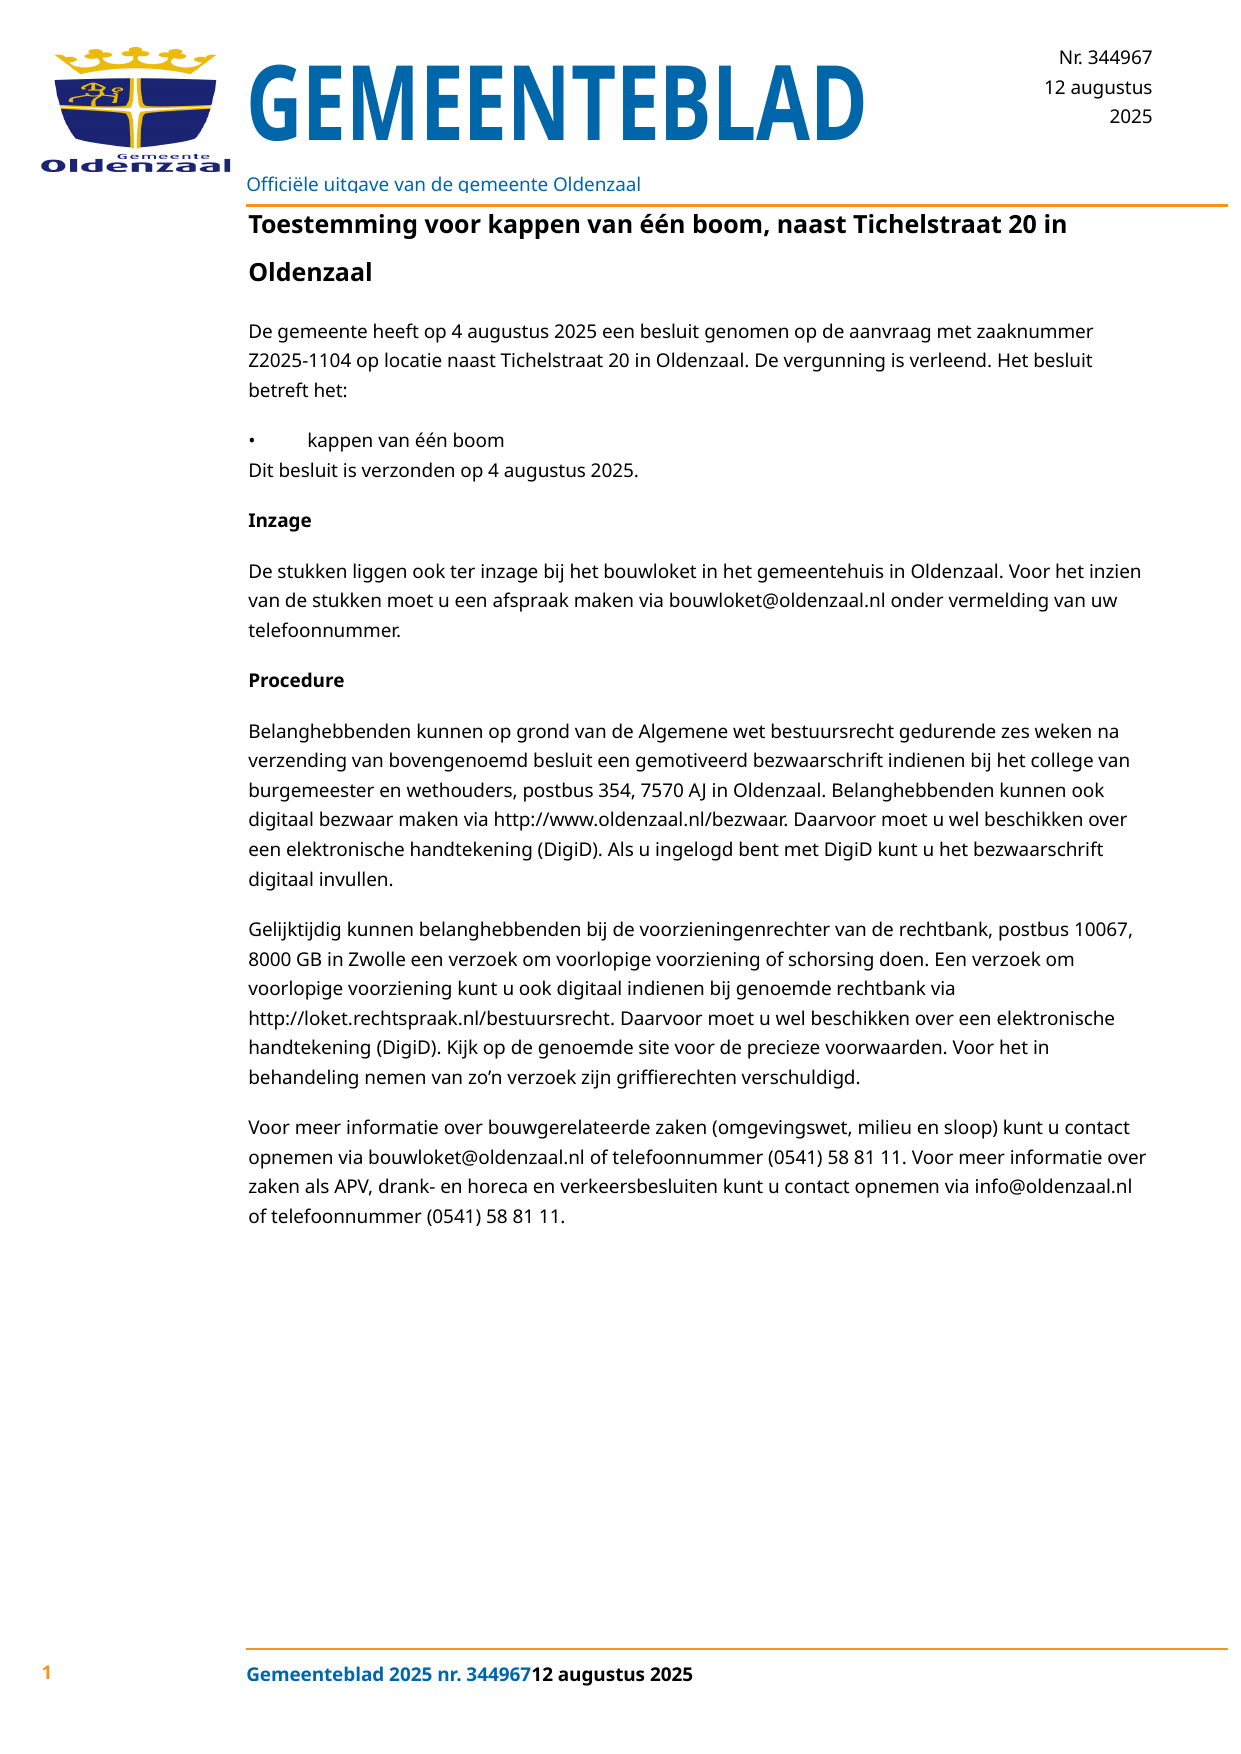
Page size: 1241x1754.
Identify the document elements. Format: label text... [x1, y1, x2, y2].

text Toestemming voor kappen van één boom, naast Tichelstraat 20 in Oldenzaal [248, 207, 1152, 288]
picture [41, 47, 231, 172]
text De gemeente heeft op 4 augustus 2025 een besluit genomen op de aanvraag met zaaknummer Z2025-1104 op locatie naast Tichelstraat 20 in Oldenzaal. De vergunning is verleend. Het besluit betreft het: [248, 318, 1152, 403]
text Gelijktijdig kunnen belanghebbenden bij de voorzieningenrechter van de rechtbank, postbus 10067, 8000 GB in Zwolle een verzoek om voorlopige voorziening of schorsing doen. Een verzoek om voorlopige voorziening kunt u ook digitaal indienen bij genoemde rechtbank via http://loket.rechtspraak.nl/bestuursrecht. Daarvoor moet u wel beschikken over een elektronische handtekening (DigiD). Kijk op de genoemde site voor de precieze voorwaarden. Voor het in behandeling nemen van zo’n verzoek zijn griffierechten verschuldigd. [248, 916, 1152, 1090]
text Procedure [248, 667, 1152, 693]
text De stukken liggen ook ter inzage bij het bouwloket in het gemeentehuis in Oldenzaal. Voor het inzien van de stukken moet u een afspraak maken via bouwloket@oldenzaal.nl onder vermelding van uw telefoonnummer. [248, 558, 1152, 643]
text Inzage [248, 507, 1152, 533]
text Belanghebbenden kunnen op grond van de Algemene wet bestuursrecht gedurende zes weken na verzending van bovengenoemd besluit een gemotiveerd bezwaarschrift indienen bij het college van burgemeester en wethouders, postbus 354, 7570 AJ in Oldenzaal. Belanghebbenden kunnen ook digitaal bezwaar maken via http://www.oldenzaal.nl/bezwaar. Daarvoor moet u wel beschikken over een elektronische handtekening (DigiD). Als u ingelogd bent met DigiD kunt u het bezwaarschrift digitaal invullen. [248, 718, 1152, 892]
text Voor meer informatie over bouwgerelateerde zaken (omgevingswet, milieu en sloop) kunt u contact opnemen via bouwloket@oldenzaal.nl of telefoonnummer (0541) 58 81 11. Voor meer informatie over zaken als APV, drank- en horeca en verkeersbesluiten kunt u contact opnemen via info@oldenzaal.nl of telefoonnummer (0541) 58 81 11. [248, 1114, 1152, 1229]
text Dit besluit is verzonden op 4 augustus 2025. [248, 457, 1152, 483]
list kappen van één boom [248, 427, 1152, 453]
